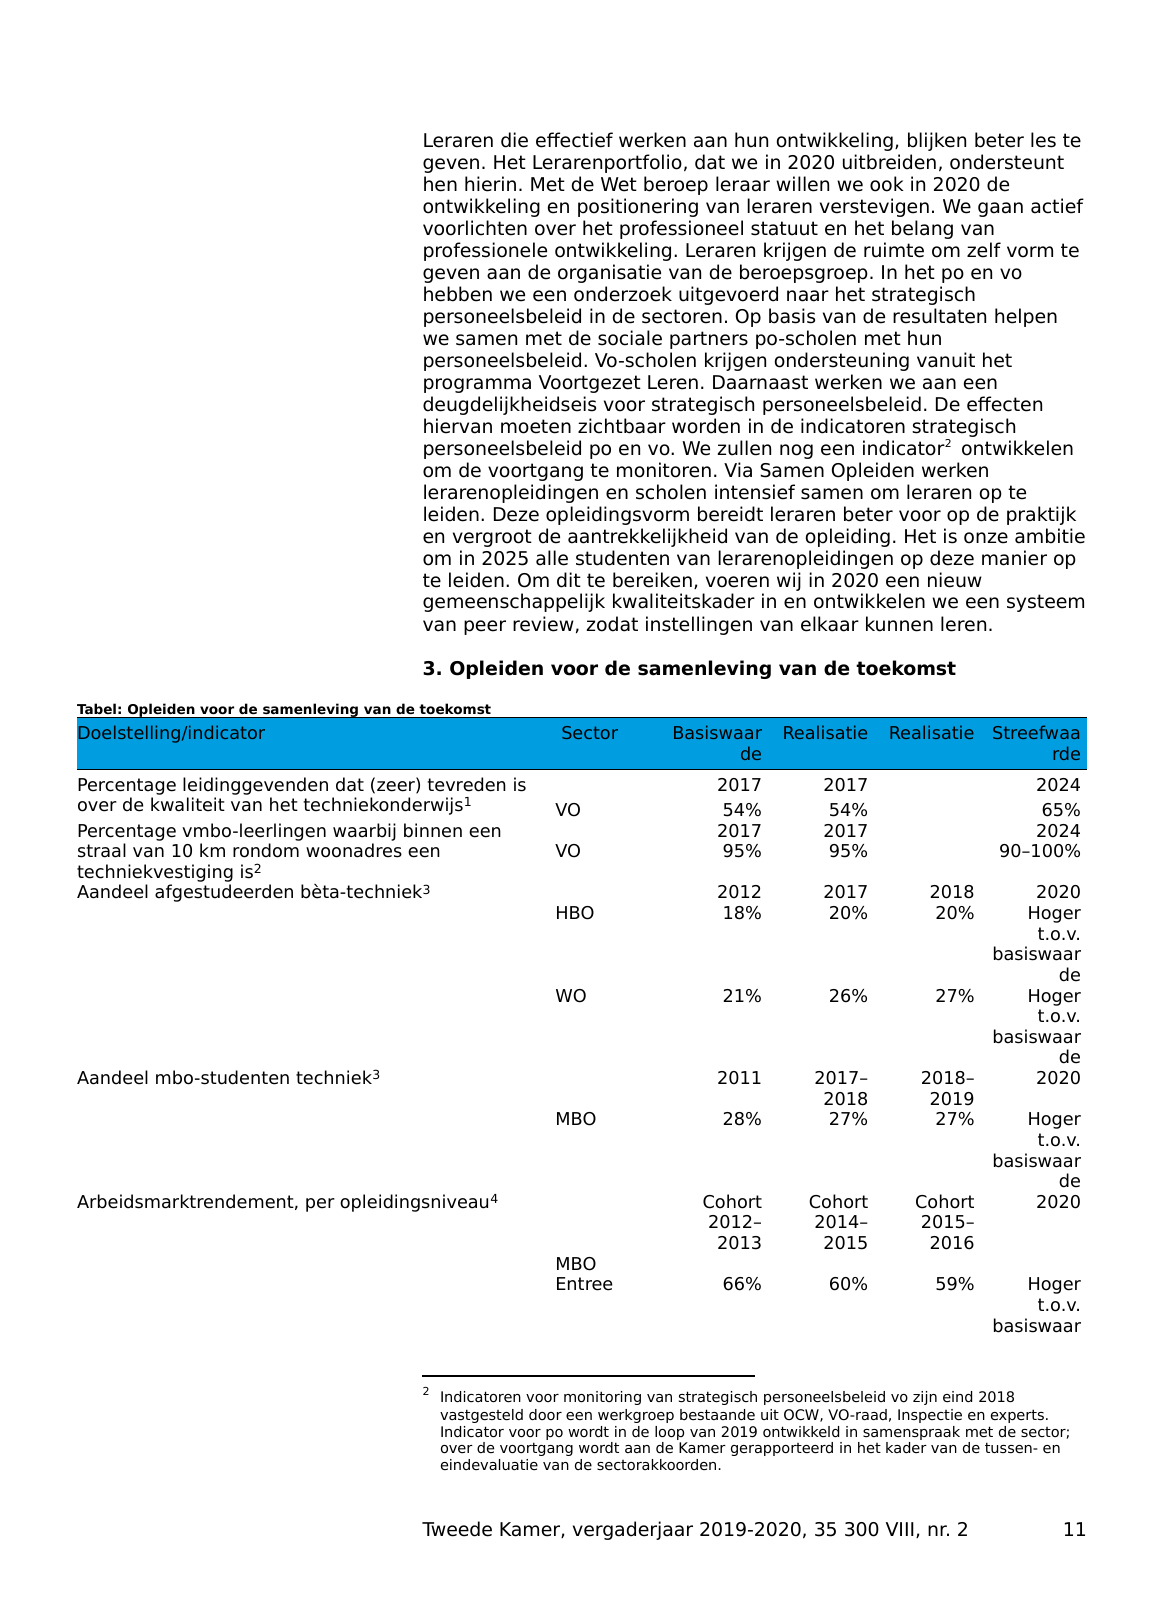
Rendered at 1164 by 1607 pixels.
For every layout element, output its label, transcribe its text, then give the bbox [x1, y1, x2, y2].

table_cell [661, 1254, 768, 1274]
subtitle 3. Opleiden voor de samenleving van de toekomst [422, 658, 1087, 679]
table_cell WO [555, 986, 661, 1068]
table_cell 2017 [768, 770, 874, 795]
table_cell 2017 [768, 821, 874, 841]
table_cell 2020 [980, 1068, 1087, 1109]
table_cell Percentage vmbo-leerlingen waarbij binnen een straal van 10 km rondom woonadres een techniekvestiging is2 [77, 821, 555, 882]
table_cell Hoger t.o.v. basiswaarde [980, 1109, 1087, 1192]
table_cell [555, 883, 661, 903]
table_cell 54% [768, 795, 874, 821]
table_cell 28% [661, 1109, 768, 1192]
table_cell VO [555, 795, 661, 821]
table_cell Hoger t.o.v. basiswaar [980, 1274, 1087, 1336]
table_cell 2024 [980, 821, 1087, 841]
table_cell 2017 [661, 770, 768, 795]
table_cell Hoger t.o.v. basiswaarde [980, 986, 1087, 1068]
table_cell VO [555, 841, 661, 882]
table_cell MBO [555, 1109, 661, 1192]
table_cell [874, 821, 980, 841]
table_cell 2012 [661, 883, 768, 903]
table_cell 2024 [980, 770, 1087, 795]
table_cell [768, 1254, 874, 1274]
table_cell Cohort 2015–2016 [874, 1192, 980, 1254]
table_cell 2017 [661, 821, 768, 841]
table_cell 59% [874, 1274, 980, 1336]
table_cell 60% [768, 1274, 874, 1336]
table_cell 2018–2019 [874, 1068, 980, 1109]
table_cell 18% [661, 903, 768, 986]
table_cell 2020 [980, 1192, 1087, 1254]
table_cell Aandeel afgestudeerden bèta-techniek3 [77, 883, 555, 1068]
table_header Tabel: Opleiden voor de samenleving van de toekomst [77, 701, 1087, 717]
table_cell Percentage leidinggevenden dat (zeer) tevreden is over de kwaliteit van het techniekonderwijs1 [77, 770, 555, 821]
table_cell [555, 1192, 661, 1254]
table_cell 66% [661, 1274, 768, 1336]
table_cell [874, 841, 980, 882]
text Indicatoren voor monitoring van strategisch personeelsbeleid vo zijn eind 2018 vastgesteld door een werkgroep bestaande uit OCW, VO-raad, Inspectie en experts. Indicator voor po wordt in de loop van 2019 ontwikkeld in samenspraak met de sector; over de voortgang wordt aan de Kamer gerapporteerd in het kader van de tussen- en eindevaluatie van de sectorakkoorden. [422, 1385, 1087, 1474]
table_cell 2020 [980, 883, 1087, 903]
table_cell 90–100% [980, 841, 1087, 882]
table_cell 27% [768, 1109, 874, 1192]
table_cell Cohort 2012–2013 [661, 1192, 768, 1254]
table_cell Streefwaarde [980, 718, 1087, 769]
table_cell Realisatie [768, 718, 874, 769]
table_cell Realisatie [874, 718, 980, 769]
table_cell 20% [768, 903, 874, 986]
table_cell 20% [874, 903, 980, 986]
table_cell [874, 770, 980, 795]
table_cell [874, 1254, 980, 1274]
table_cell Arbeidsmarktrendement, per opleidingsniveau4 [77, 1192, 555, 1336]
table_cell 2017 [768, 883, 874, 903]
table_cell 54% [661, 795, 768, 821]
table_cell 2011 [661, 1068, 768, 1109]
text Leraren die effectief werken aan hun ontwikkeling, blijken beter les te geven. Het Lerarenportfolio, dat we in 2020 uitbreiden, ondersteunt hen hierin. Met de Wet beroep leraar willen we ook in 2020 de ontwikkeling en positionering van leraren verstevigen. We gaan actief voorlichten over het professioneel statuut en het belang van professionele ontwikkeling. Leraren krijgen de ruimte om zelf vorm te geven aan de organisatie van de beroepsgroep. In het po en vo hebben we een onderzoek uitgevoerd naar het strategisch personeelsbeleid in de sectoren. Op basis van de resultaten helpen we samen met de sociale partners po-scholen met hun personeelsbeleid. Vo-scholen krijgen ondersteuning vanuit het programma Voortgezet Leren. Daarnaast werken we aan een deugdelijkheidseis voor strategisch personeelsbeleid. De effecten hiervan moeten zichtbaar worden in de indicatoren strategisch personeelsbeleid po en vo. We zullen nog een indicator ontwikkelen om de voortgang te monitoren. Via Samen Opleiden werken lerarenopleidingen en scholen intensief samen om leraren op te leiden. Deze opleidingsvorm bereidt leraren beter voor op de praktijk en vergroot de aantrekkelijkheid van de opleiding. Het is onze ambitie om in 2025 alle studenten van lerarenopleidingen op deze manier op te leiden. Om dit te bereiken, voeren wij in 2020 een nieuw gemeenschappelijk kwaliteitskader in en ontwikkelen we een systeem van peer review, zodat instellingen van elkaar kunnen leren. [422, 130, 1087, 635]
table_cell [555, 821, 661, 841]
table_cell [980, 1254, 1087, 1274]
table_cell HBO [555, 903, 661, 986]
table_cell [555, 770, 661, 795]
table_cell 2017–2018 [768, 1068, 874, 1109]
table_cell Aandeel mbo-studenten techniek3 [77, 1068, 555, 1192]
table_cell Hoger t.o.v. basiswaarde [980, 903, 1087, 986]
table_cell 21% [661, 986, 768, 1068]
table_cell 26% [768, 986, 874, 1068]
table_cell 95% [661, 841, 768, 882]
table_cell [874, 795, 980, 821]
table_cell 65% [980, 795, 1087, 821]
table_cell 27% [874, 986, 980, 1068]
table_cell 2018 [874, 883, 980, 903]
table_cell Doelstelling/indicator [77, 718, 555, 769]
table_cell Cohort 2014–2015 [768, 1192, 874, 1254]
table_cell [555, 1068, 661, 1109]
table_cell 95% [768, 841, 874, 882]
table_cell Basiswaarde [661, 718, 768, 769]
table_cell Entree [555, 1274, 661, 1336]
table_cell 27% [874, 1109, 980, 1192]
table_cell MBO [555, 1254, 661, 1274]
table_cell Sector [555, 718, 661, 769]
